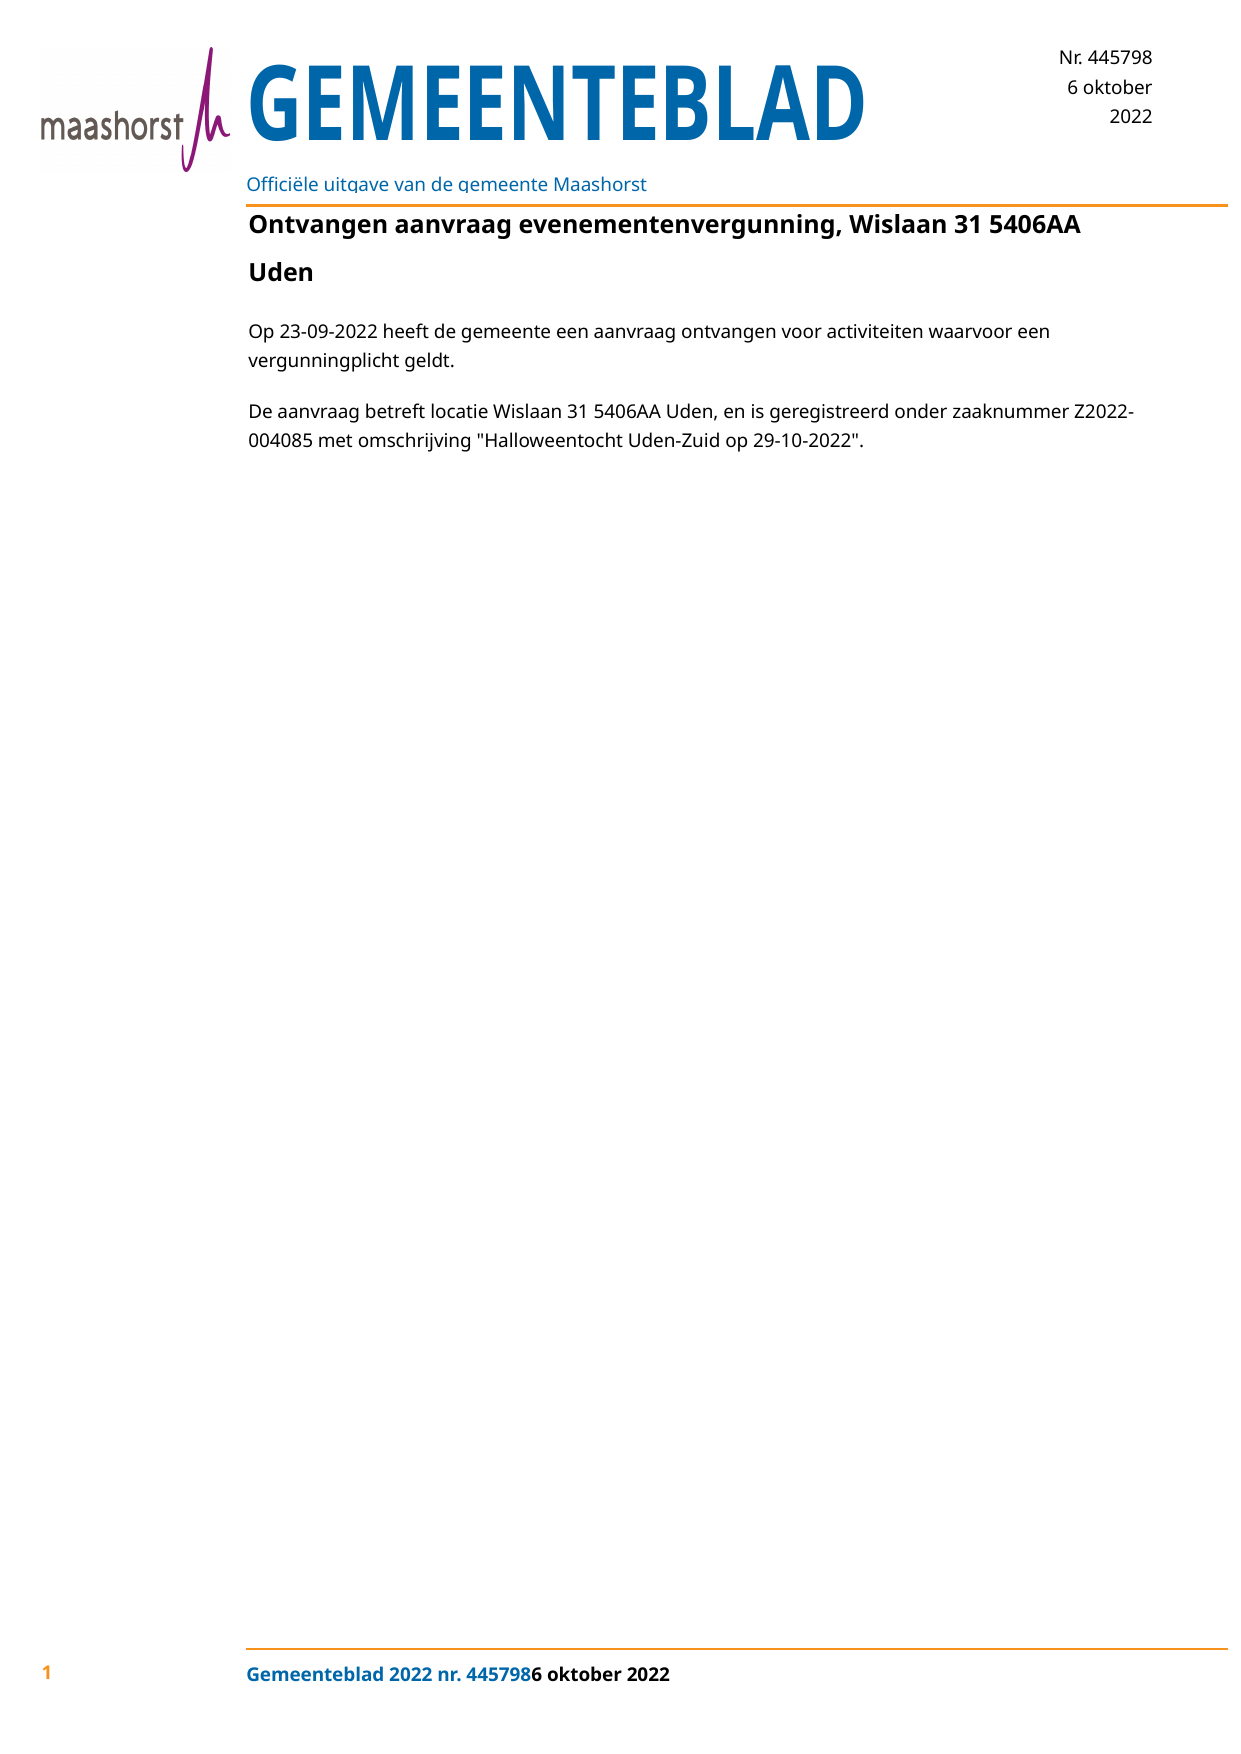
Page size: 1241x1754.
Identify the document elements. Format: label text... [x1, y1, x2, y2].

text De aanvraag betreft locatie Wislaan 31 5406AA Uden, en is geregistreerd onder zaaknummer Z2022-004085 met omschrijving "Halloweentocht Uden-Zuid op 29-10-2022". [248, 398, 1152, 453]
text Op 23-09-2022 heeft de gemeente een aanvraag ontvangen voor activiteiten waarvoor een vergunningplicht geldt. [248, 318, 1152, 373]
text Ontvangen aanvraag evenementenvergunning, Wislaan 31 5406AA Uden [248, 207, 1152, 288]
picture [41, 47, 231, 172]
